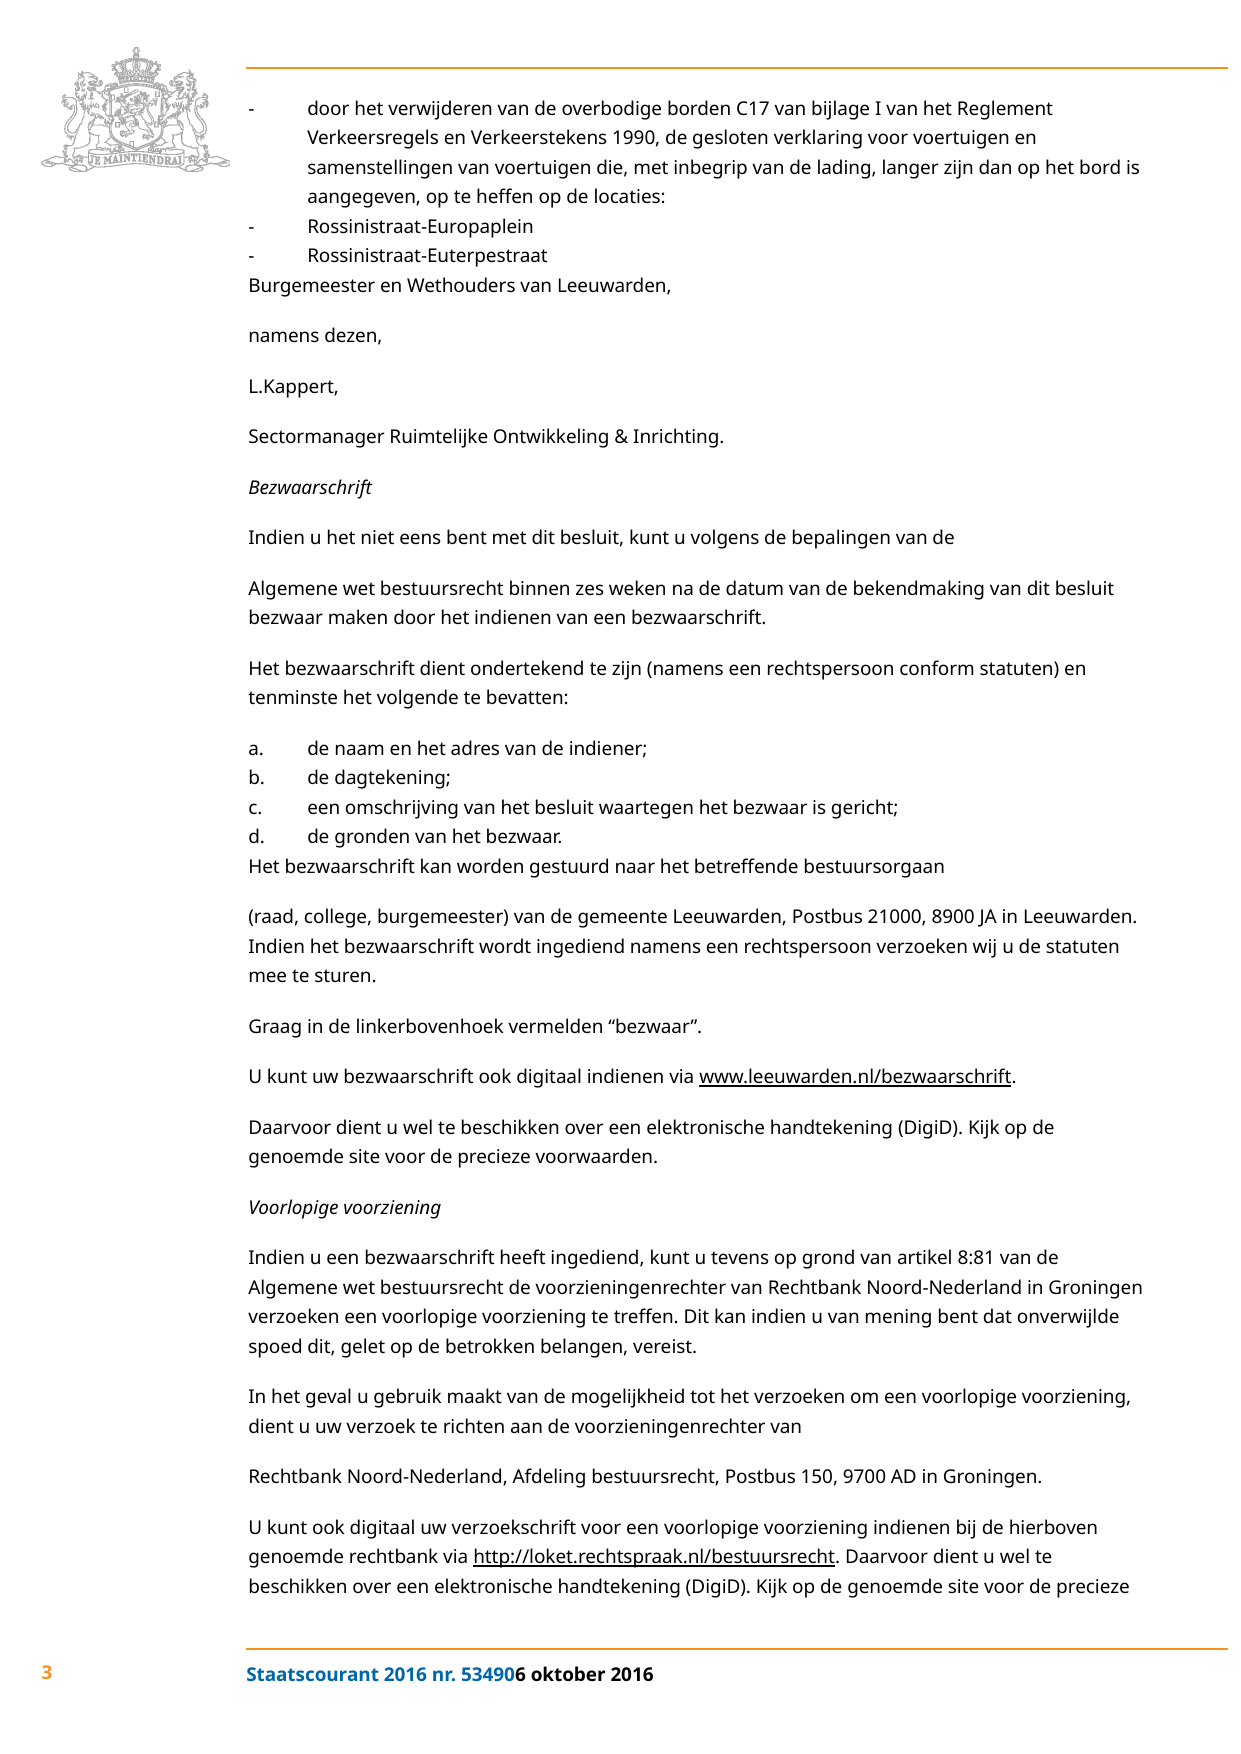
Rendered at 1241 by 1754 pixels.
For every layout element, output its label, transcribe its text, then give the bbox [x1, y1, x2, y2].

text L.Kappert, [248, 373, 1152, 399]
text In het geval u gebruik maakt van de mogelijkheid tot het verzoeken om een voorlopige voorziening, dient u uw verzoek te richten aan de voorzieningenrechter van [248, 1383, 1152, 1439]
list een omschrijving van het besluit waartegen het bezwaar is gericht; [248, 794, 1152, 820]
list door het verwijderen van de overbodige borden C17 van bijlage I van het Reglement Verkeersregels en Verkeerstekens 1990, de gesloten verklaring voor voertuigen en samenstellingen van voertuigen die, met inbegrip van de lading, langer zijn dan op het bord is aangegeven, op te heffen op de locaties: [248, 95, 1152, 209]
text (raad, college, burgemeester) van de gemeente Leeuwarden, Postbus 21000, 8900 JA in Leeuwarden. Indien het bezwaarschrift wordt ingediend namens een rechtspersoon verzoeken wij u de statuten mee te sturen. [248, 903, 1152, 988]
text U kunt uw bezwaarschrift ook digitaal indienen via www.leeuwarden.nl/bezwaarschrift. [248, 1063, 1152, 1089]
text Sectormanager Ruimtelijke Ontwikkeling & Inrichting. [248, 423, 1152, 449]
text Indien u een bezwaarschrift heeft ingediend, kunt u tevens op grond van artikel 8:81 van de Algemene wet bestuursrecht de voorzieningenrechter van Rechtbank Noord-Nederland in Groningen verzoeken een voorlopige voorziening te treffen. Dit kan indien u van mening bent dat onverwijlde spoed dit, gelet op de betrokken belangen, vereist. [248, 1244, 1152, 1359]
text Bezwaarschrift [248, 474, 1152, 500]
text Algemene wet bestuursrecht binnen zes weken na de datum van de bekendmaking van dit besluit bezwaar maken door het indienen van een bezwaarschrift. [248, 575, 1152, 630]
list de gronden van het bezwaar. [248, 823, 1152, 849]
list Rossinistraat-Euterpestraat [248, 243, 1152, 268]
text Voorlopige voorziening [248, 1194, 1152, 1220]
list Rossinistraat-Europaplein [248, 213, 1152, 239]
text Burgemeester en Wethouders van Leeuwarden, [248, 272, 1152, 298]
text Het bezwaarschrift kan worden gestuurd naar het betreffende bestuursorgaan [248, 853, 1152, 879]
text namens dezen, [248, 323, 1152, 348]
text Daarvoor dient u wel te beschikken over een elektronische handtekening (DigiD). Kijk op de genoemde site voor de precieze voorwaarden. [248, 1114, 1152, 1169]
list de naam en het adres van de indiener; [248, 735, 1152, 761]
text U kunt ook digitaal uw verzoekschrift voor een voorlopige voorziening indienen bij de hierboven genoemde rechtbank via http://loket.rechtspraak.nl/bestuursrecht. Daarvoor dient u wel te beschikken over een elektronische handtekening (DigiD). Kijk op de genoemde site voor de precieze [248, 1514, 1152, 1599]
text Het bezwaarschrift dient ondertekend te zijn (namens een rechtspersoon conform statuten) en tenminste het volgende te bevatten: [248, 655, 1152, 710]
text Indien u het niet eens bent met dit besluit, kunt u volgens de bepalingen van de [248, 524, 1152, 550]
text Rechtbank Noord-Nederland, Afdeling bestuursrecht, Postbus 150, 9700 AD in Groningen. [248, 1463, 1152, 1489]
picture [41, 47, 231, 172]
list de dagtekening; [248, 764, 1152, 790]
text Graag in de linkerbovenhoek vermelden “bezwaar”. [248, 1013, 1152, 1039]
